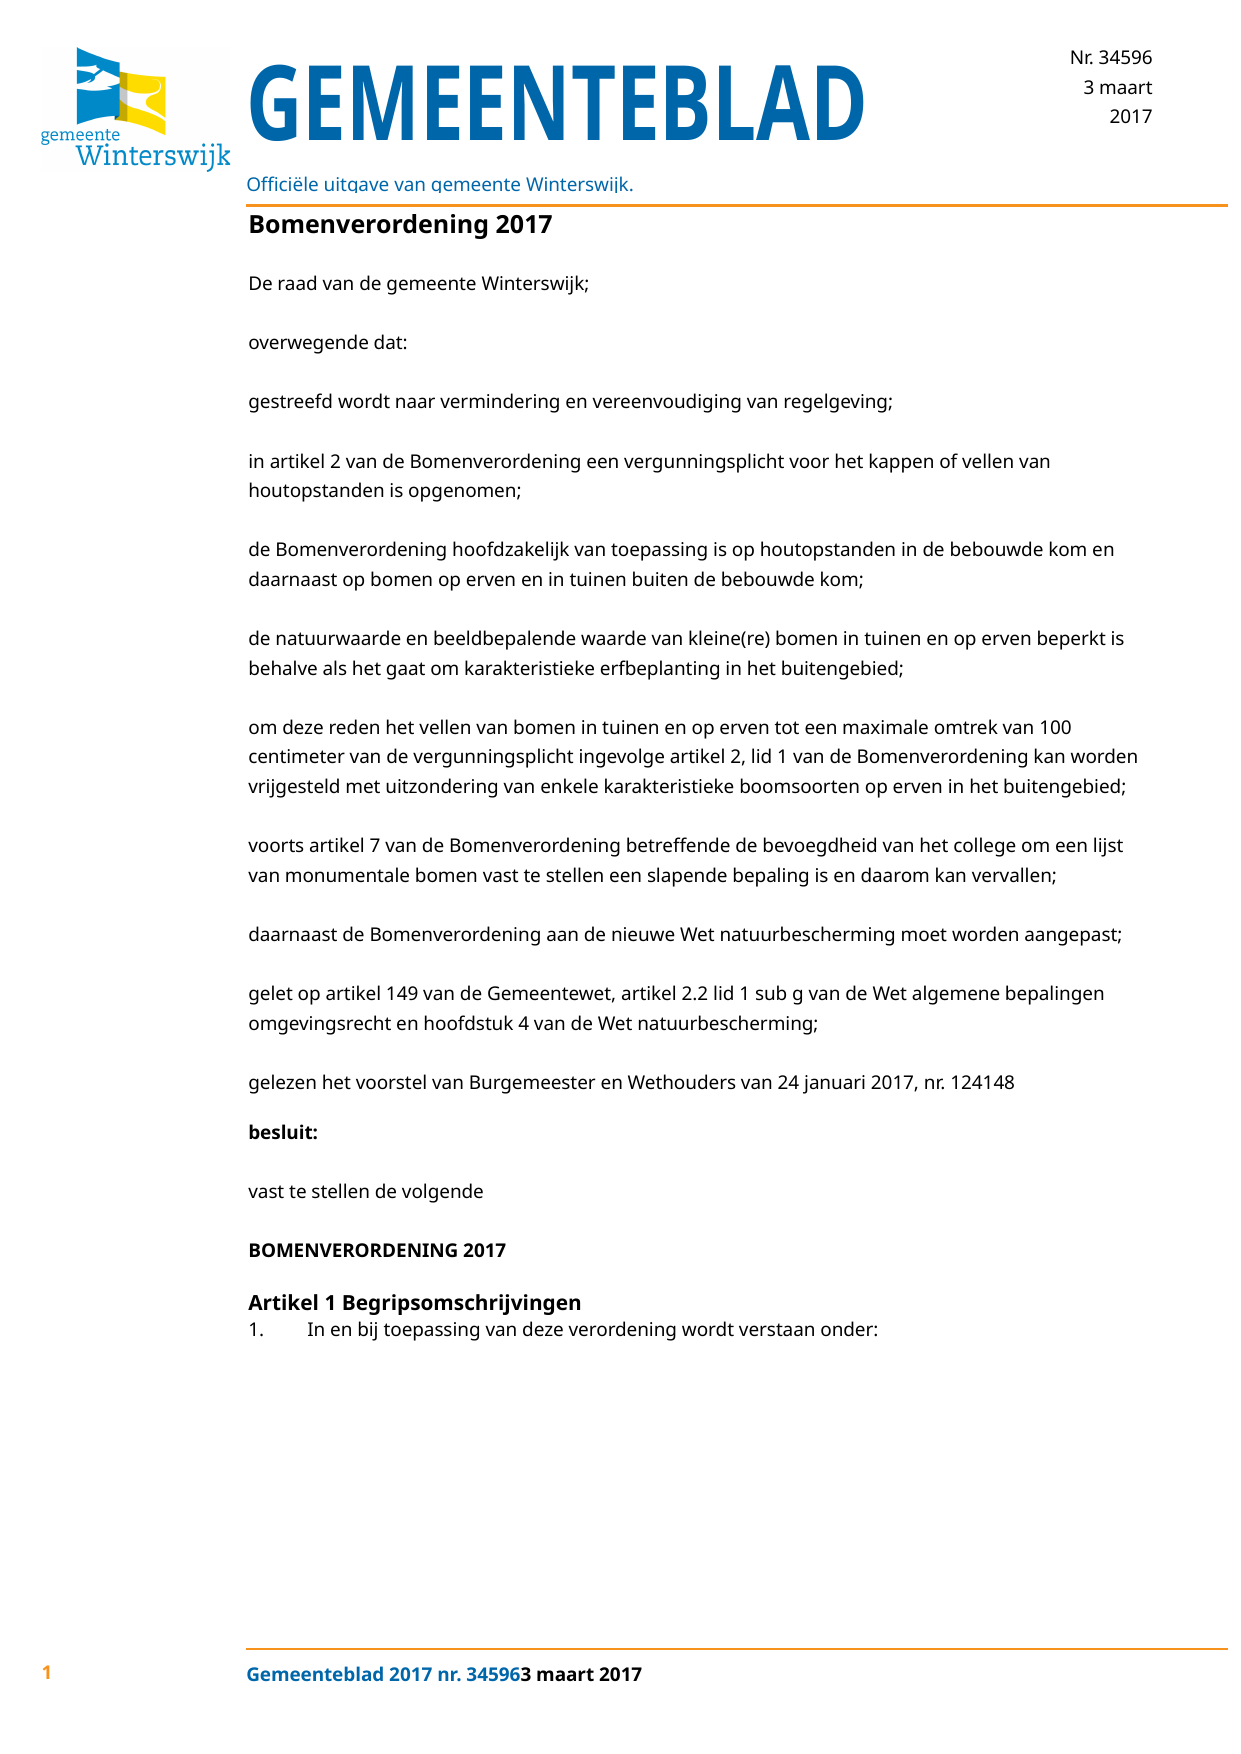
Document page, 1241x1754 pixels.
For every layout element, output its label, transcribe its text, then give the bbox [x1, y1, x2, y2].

picture [225, 153, 231, 162]
text in artikel 2 van de Bomenverordening een vergunningsplicht voor het kappen of vellen van houtopstanden is opgenomen; [248, 448, 1152, 503]
text gestreefd wordt naar vermindering en vereenvoudiging van regelgeving; [248, 389, 1152, 414]
text daarnaast de Bomenverordening aan de nieuwe Wet natuurbescherming moet worden aangepast; [248, 921, 1152, 947]
text gelezen het voorstel van Burgemeester en Wethouders van 24 januari 2017, nr. 124148 [248, 1069, 1152, 1095]
text Artikel 1 Begripsomschrijvingen [248, 1288, 1152, 1317]
picture [41, 47, 231, 172]
text de Bomenverordening hoofdzakelijk van toepassing is op houtopstanden in de bebouwde kom en daarnaast op bomen op erven en in tuinen buiten de bebouwde kom; [248, 537, 1152, 592]
text voorts artikel 7 van de Bomenverordening betreffende de bevoegdheid van het college om een lijst van monumentale bomen vast te stellen een slapende bepaling is en daarom kan vervallen; [248, 832, 1152, 888]
text de natuurwaarde en beeldbepalende waarde van kleine(re) bomen in tuinen en op erven beperkt is behalve als het gaat om karakteristieke erfbeplanting in het buitengebied; [248, 625, 1152, 681]
text om deze reden het vellen van bomen in tuinen en op erven tot een maximale omtrek van 100 centimeter van de vergunningsplicht ingevolge artikel 2, lid 1 van de Bomenverordening kan worden vrijgesteld met uitzondering van enkele karakteristieke boomsoorten op erven in het buitengebied; [248, 714, 1152, 799]
list In en bij toepassing van deze verordening wordt verstaan onder: [248, 1317, 1152, 1342]
text De raad van de gemeente Winterswijk; [248, 270, 1152, 296]
text besluit: [248, 1119, 1152, 1145]
text vast te stellen de volgende [248, 1178, 1152, 1204]
text gelet op artikel 149 van de Gemeentewet, artikel 2.2 lid 1 sub g van de Wet algemene bepalingen omgevingsrecht en hoofdstuk 4 van de Wet natuurbescherming; [248, 980, 1152, 1036]
text Bomenverordening 2017 [248, 207, 1152, 241]
text overwegende dat: [248, 329, 1152, 355]
text BOMENVERORDENING 2017 [248, 1238, 1152, 1263]
